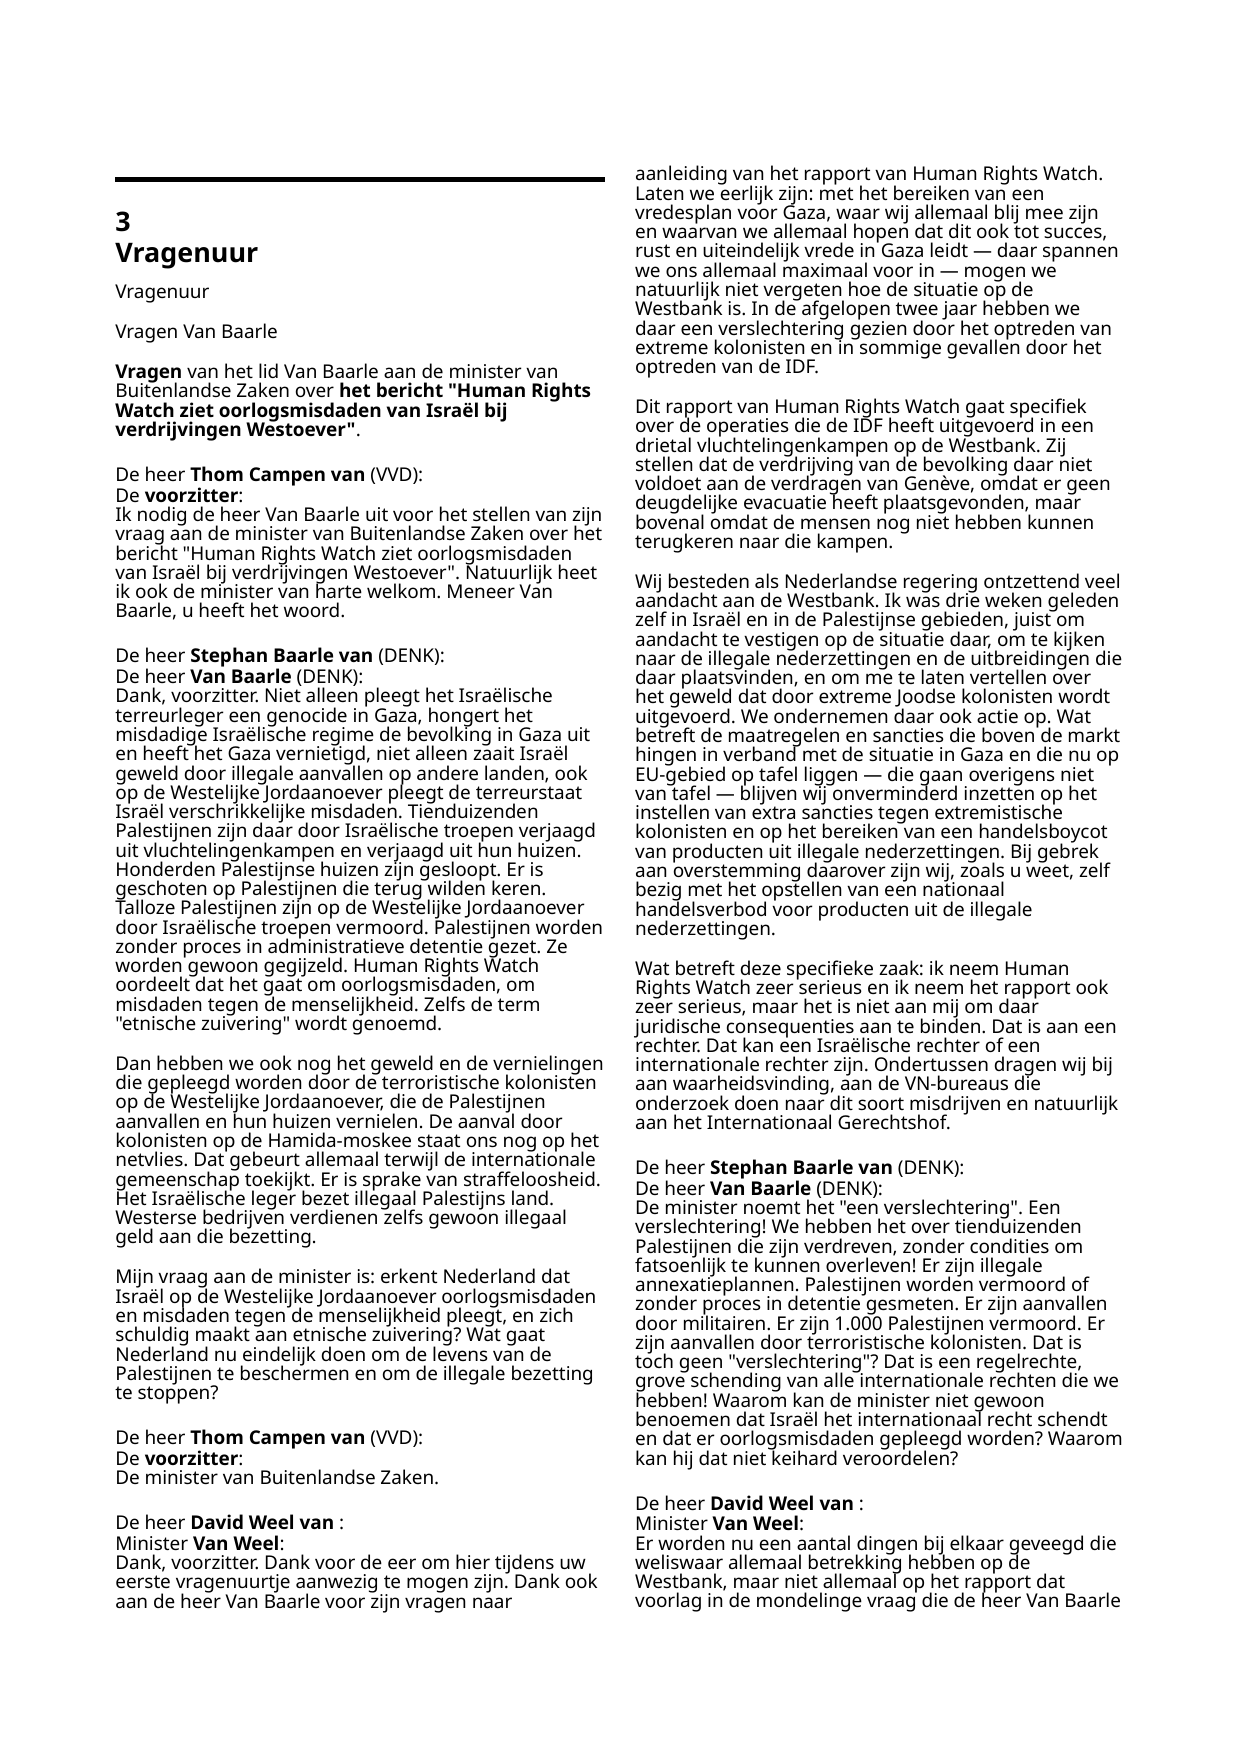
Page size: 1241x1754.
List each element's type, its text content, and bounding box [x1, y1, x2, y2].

text De heer Van Baarle (DENK): [115, 668, 605, 687]
text De heer Thom Campen van (VVD): [115, 1424, 605, 1450]
text De minister van Buitenlandse Zaken. [115, 1469, 605, 1488]
text De heer David Weel van : [635, 1490, 1125, 1515]
text Vragenuur [115, 239, 605, 283]
text Ik nodig de heer Van Baarle uit voor het stellen van zijn vraag aan de minister van Buitenlandse Zaken over het bericht "Human Rights Watch ziet oorlogsmisdaden van Israël bij verdrijvingen Westoever". Natuurlijk heet ik ook de minister van harte welkom. Meneer Van Baarle, u heeft het woord. [115, 506, 605, 622]
text De heer Thom Campen van (VVD): [115, 461, 605, 487]
text De heer David Weel van : [115, 1509, 605, 1535]
text Minister Van Weel: [115, 1535, 605, 1554]
text De heer Stephan Baarle van (DENK): [115, 642, 605, 668]
text Dan hebben we ook nog het geweld en de vernielingen die gepleegd worden door de terroristische kolonisten op de Westelijke Jordaanoever, die de Palestijnen aanvallen en hun huizen vernielen. De aanval door kolonisten op de Hamida-moskee staat ons nog op het netvlies. Dat gebeurt allemaal terwijl de internationale gemeenschap toekijkt. Er is sprake van straffeloosheid. Het Israëlische leger bezet illegaal Palestijns land. Westerse bedrijven verdienen zelfs gewoon illegaal geld aan die bezetting. [115, 1055, 605, 1248]
text Minister Van Weel: [635, 1515, 1125, 1535]
text Dit rapport van Human Rights Watch gaat specifiek over de operaties die de IDF heeft uitgevoerd in een drietal vluchtelingenkampen op de Westbank. Zij stellen dat de verdrijving van de bevolking daar niet voldoet aan de verdragen van Genève, omdat er geen deugdelijke evacuatie heeft plaatsgevonden, maar bovenal omdat de mensen nog niet hebben kunnen terugkeren naar die kampen. [635, 398, 1125, 552]
text Vragenuur [115, 283, 605, 302]
text De heer Van Baarle (DENK): [635, 1180, 1125, 1199]
text 3 [115, 203, 605, 239]
text De heer Stephan Baarle van (DENK): [635, 1154, 1125, 1180]
text De voorzitter: [115, 1450, 605, 1469]
text De minister noemt het "een verslechtering". Een verslechtering! We hebben het over tienduizenden Palestijnen die zijn verdreven, zonder condities om fatsoenlijk te kunnen overleven! Er zijn illegale annexatieplannen. Palestijnen worden vermoord of zonder proces in detentie gesmeten. Er zijn aanvallen door militairen. Er zijn 1.000 Palestijnen vermoord. Er zijn aanvallen door terroristische kolonisten. Dat is toch geen "verslechtering"? Dat is een regelrechte, grove schending van alle internationale rechten die we hebben! Waarom kan de minister niet gewoon benoemen dat Israël het internationaal recht schendt en dat er oorlogsmisdaden gepleegd worden? Waarom kan hij dat niet keihard veroordelen? [635, 1199, 1125, 1469]
text Wij besteden als Nederlandse regering ontzettend veel aandacht aan de Westbank. Ik was drie weken geleden zelf in Israël en in de Palestijnse gebieden, juist om aandacht te vestigen op de situatie daar, om te kijken naar de illegale nederzettingen en de uitbreidingen die daar plaatsvinden, en om me te laten vertellen over het geweld dat door extreme Joodse kolonisten wordt uitgevoerd. We ondernemen daar ook actie op. Wat betreft de maatregelen en sancties die boven de markt hingen in verband met de situatie in Gaza en die nu op EU-gebied op tafel liggen — die gaan overigens niet van tafel — blijven wij onverminderd inzetten op het instellen van extra sancties tegen extremistische kolonisten en op het bereiken van een handelsboycot van producten uit illegale nederzettingen. Bij gebrek aan overstemming daarover zijn wij, zoals u weet, zelf bezig met het opstellen van een nationaal handelsverbod voor producten uit de illegale nederzettingen. [635, 573, 1125, 939]
text Wat betreft deze specifieke zaak: ik neem Human Rights Watch zeer serieus en ik neem het rapport ook zeer serieus, maar het is niet aan mij om daar juridische consequenties aan te binden. Dat is aan een rechter. Dat kan een Israëlische rechter of een internationale rechter zijn. Ondertussen dragen wij bij aan waarheidsvinding, aan de VN-bureaus die onderzoek doen naar dit soort misdrijven en natuurlijk aan het Internationaal Gerechtshof. [635, 960, 1125, 1133]
text Dank, voorzitter. Niet alleen pleegt het Israëlische terreurleger een genocide in Gaza, hongert het misdadige Israëlische regime de bevolking in Gaza uit en heeft het Gaza vernietigd, niet alleen zaait Israël geweld door illegale aanvallen op andere landen, ook op de Westelijke Jordaanoever pleegt de terreurstaat Israël verschrikkelijke misdaden. Tienduizenden Palestijnen zijn daar door Israëlische troepen verjaagd uit vluchtelingenkampen en verjaagd uit hun huizen. Honderden Palestijnse huizen zijn gesloopt. Er is geschoten op Palestijnen die terug wilden keren. Talloze Palestijnen zijn op de Westelijke Jordaanoever door Israëlische troepen vermoord. Palestijnen worden zonder proces in administratieve detentie gezet. Ze worden gewoon gegijzeld. Human Rights Watch oordeelt dat het gaat om oorlogsmisdaden, om misdaden tegen de menselijkheid. Zelfs de term "etnische zuivering" wordt genoemd. [115, 687, 605, 1034]
text Vragen van het lid Van Baarle aan de minister van Buitenlandse Zaken over het bericht "Human Rights Watch ziet oorlogsmisdaden van Israël bij verdrijvingen Westoever". [115, 363, 605, 440]
text aanleiding van het rapport van Human Rights Watch. Laten we eerlijk zijn: met het bereiken van een vredesplan voor Gaza, waar wij allemaal blij mee zijn en waarvan we allemaal hopen dat dit ook tot succes, rust en uiteindelijk vrede in Gaza leidt — daar spannen we ons allemaal maximaal voor in — mogen we natuurlijk niet vergeten hoe de situatie op de Westbank is. In de afgelopen twee jaar hebben we daar een verslechtering gezien door het optreden van extreme kolonisten en in sommige gevallen door het optreden van de IDF. [635, 165, 1125, 377]
text Mijn vraag aan de minister is: erkent Nederland dat Israël op de Westelijke Jordaanoever oorlogsmisdaden en misdaden tegen de menselijkheid pleegt, en zich schuldig maakt aan etnische zuivering? Wat gaat Nederland nu eindelijk doen om de levens van de Palestijnen te beschermen en om de illegale bezetting te stoppen? [115, 1268, 605, 1403]
text Dank, voorzitter. Dank voor de eer om hier tijdens uw eerste vragenuurtje aanwezig te mogen zijn. Dank ook aan de heer Van Baarle voor zijn vragen naar [115, 1554, 605, 1612]
text Er worden nu een aantal dingen bij elkaar geveegd die weliswaar allemaal betrekking hebben op de Westbank, maar niet allemaal op het rapport dat voorlag in de mondelinge vraag die de heer Van Baarle [635, 1535, 1125, 1612]
text De voorzitter: [115, 487, 605, 506]
text Vragen Van Baarle [115, 323, 605, 342]
